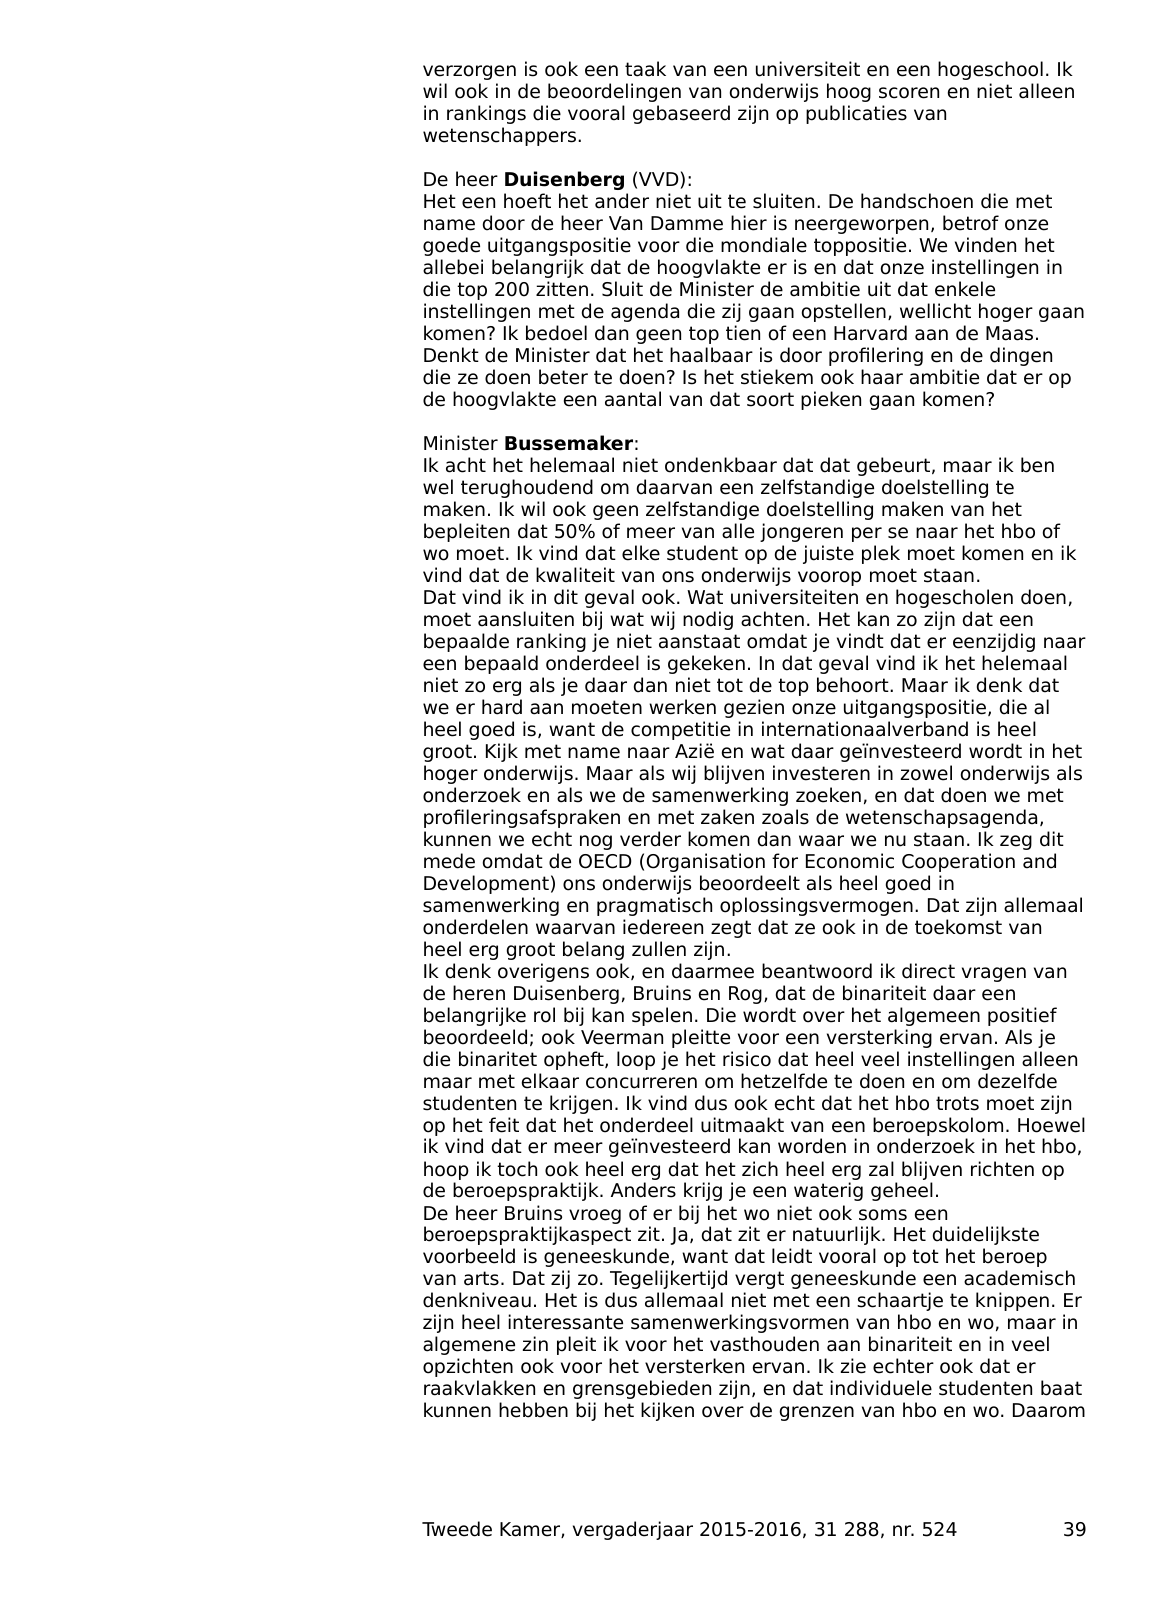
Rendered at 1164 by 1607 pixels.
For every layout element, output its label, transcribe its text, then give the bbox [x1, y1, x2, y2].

text De heer Duisenberg (VVD): [422, 169, 1087, 191]
text De heer Bruins vroeg of er bij het wo niet ook soms een beroepspraktijkaspect zit. Ja, dat zit er natuurlijk. Het duidelijkste voorbeeld is geneeskunde, want dat leidt vooral op tot het beroep van arts. Dat zij zo. Tegelijkertijd vergt geneeskunde een academisch denkniveau. Het is dus allemaal niet met een schaartje te knippen. Er zijn heel interessante samenwerkingsvormen van hbo en wo, maar in algemene zin pleit ik voor het vasthouden aan binariteit en in veel opzichten ook voor het versterken ervan. Ik zie echter ook dat er raakvlakken en grensgebieden zijn, en dat individuele studenten baat kunnen hebben bij het kijken over de grenzen van hbo en wo. Daarom [422, 1202, 1087, 1422]
text Ik acht het helemaal niet ondenkbaar dat dat gebeurt, maar ik ben wel terughoudend om daarvan een zelfstandige doelstelling te maken. Ik wil ook geen zelfstandige doelstelling maken van het bepleiten dat 50% of meer van alle jongeren per se naar het hbo of wo moet. Ik vind dat elke student op de juiste plek moet komen en ik vind dat de kwaliteit van ons onderwijs voorop moet staan. [422, 455, 1087, 587]
text Minister Bussemaker: [422, 433, 1087, 455]
text Ik denk overigens ook, en daarmee beantwoord ik direct vragen van de heren Duisenberg, Bruins en Rog, dat de binariteit daar een belangrijke rol bij kan spelen. Die wordt over het algemeen positief beoordeeld; ook Veerman pleitte voor een versterking ervan. Als je die binaritet opheft, loop je het risico dat heel veel instellingen alleen maar met elkaar concurreren om hetzelfde te doen en om dezelfde studenten te krijgen. Ik vind dus ook echt dat het hbo trots moet zijn op het feit dat het onderdeel uitmaakt van een beroepskolom. Hoewel ik vind dat er meer geïnvesteerd kan worden in onderzoek in het hbo, hoop ik toch ook heel erg dat het zich heel erg zal blijven richten op de beroepspraktijk. Anders krijg je een waterig geheel. [422, 961, 1087, 1202]
text verzorgen is ook een taak van een universiteit en een hogeschool. Ik wil ook in de beoordelingen van onderwijs hoog scoren en niet alleen in rankings die vooral gebaseerd zijn op publicaties van wetenschappers. [422, 59, 1087, 147]
text Het een hoeft het ander niet uit te sluiten. De handschoen die met name door de heer Van Damme hier is neergeworpen, betrof onze goede uitgangspositie voor die mondiale toppositie. We vinden het allebei belangrijk dat de hoogvlakte er is en dat onze instellingen in die top 200 zitten. Sluit de Minister de ambitie uit dat enkele instellingen met de agenda die zij gaan opstellen, wellicht hoger gaan komen? Ik bedoel dan geen top tien of een Harvard aan de Maas. Denkt de Minister dat het haalbaar is door profilering en de dingen die ze doen beter te doen? Is het stiekem ook haar ambitie dat er op de hoogvlakte een aantal van dat soort pieken gaan komen? [422, 191, 1087, 411]
text Dat vind ik in dit geval ook. Wat universiteiten en hogescholen doen, moet aansluiten bij wat wij nodig achten. Het kan zo zijn dat een bepaalde ranking je niet aanstaat omdat je vindt dat er eenzijdig naar een bepaald onderdeel is gekeken. In dat geval vind ik het helemaal niet zo erg als je daar dan niet tot de top behoort. Maar ik denk dat we er hard aan moeten werken gezien onze uitgangspositie, die al heel goed is, want de competitie in internationaalverband is heel groot. Kijk met name naar Azië en wat daar geïnvesteerd wordt in het hoger onderwijs. Maar als wij blijven investeren in zowel onderwijs als onderzoek en als we de samenwerking zoeken, en dat doen we met profileringsafspraken en met zaken zoals de wetenschapsagenda, kunnen we echt nog verder komen dan waar we nu staan. Ik zeg dit mede omdat de OECD (Organisation for Economic Cooperation and Development) ons onderwijs beoordeelt als heel goed in samenwerking en pragmatisch oplossingsvermogen. Dat zijn allemaal onderdelen waarvan iedereen zegt dat ze ook in de toekomst van heel erg groot belang zullen zijn. [422, 587, 1087, 961]
